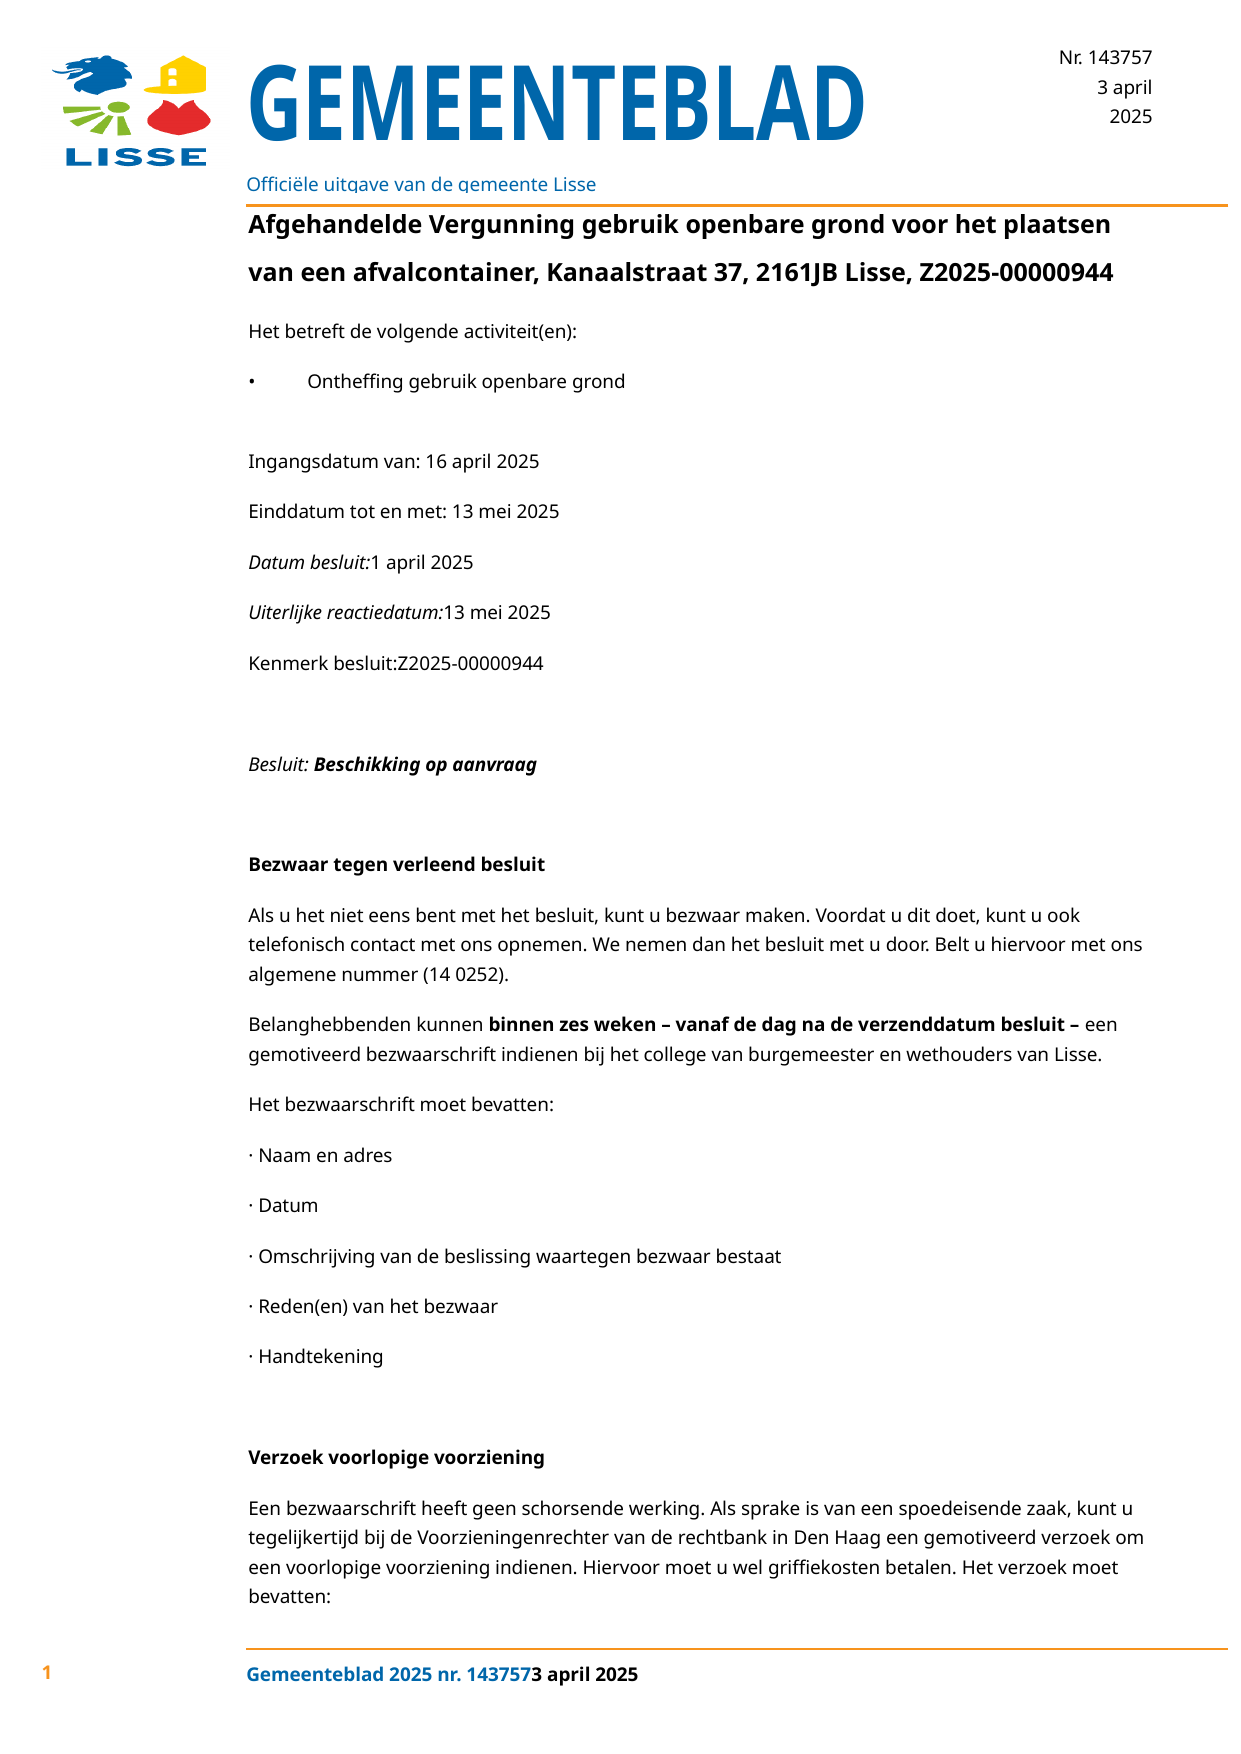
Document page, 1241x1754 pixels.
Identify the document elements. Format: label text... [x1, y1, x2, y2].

text Kenmerk besluit:Z2025-00000944 [248, 650, 1152, 676]
text · Reden(en) van het bezwaar [248, 1293, 1152, 1319]
text · Handtekening [248, 1344, 1152, 1369]
text Verzoek voorlopige voorziening [248, 1444, 1152, 1470]
text Afgehandelde Vergunning gebruik openbare grond voor het plaatsen van een afvalcontainer, Kanaalstraat 37, 2161JB Lisse, Z2025-00000944 [248, 207, 1152, 288]
text Het bezwaarschrift moet bevatten: [248, 1092, 1152, 1117]
text · Naam en adres [248, 1142, 1152, 1168]
text Besluit: Beschikking op aanvraag [248, 751, 1152, 777]
text Als u het niet eens bent met het besluit, kunt u bezwaar maken. Voordat u dit doet, kunt u ook telefonisch contact met ons opnemen. We nemen dan het besluit met u door. Belt u hiervoor met ons algemene nummer (14 0252). [248, 902, 1152, 987]
list Ontheffing gebruik openbare grond [248, 368, 1152, 394]
text Een bezwaarschrift heeft geen schorsende werking. Als sprake is van een spoedeisende zaak, kunt u tegelijkertijd bij de Voorzieningenrechter van de rechtbank in Den Haag een gemotiveerd verzoek om een voorlopige voorziening indienen. Hiervoor moet u wel griffiekosten betalen. Het verzoek moet bevatten: [248, 1495, 1152, 1609]
text Bezwaar tegen verleend besluit [248, 852, 1152, 877]
text Ingangsdatum van: 16 april 2025 [248, 448, 1152, 474]
text Belanghebbenden kunnen binnen zes weken – vanaf de dag na de verzenddatum besluit – een gemotiveerd bezwaarschrift indienen bij het college van burgemeester en wethouders van Lisse. [248, 1012, 1152, 1067]
text · Datum [248, 1192, 1152, 1218]
text · Omschrijving van de beslissing waartegen bezwaar bestaat [248, 1243, 1152, 1269]
text Het betreft de volgende activiteit(en): [248, 318, 1152, 344]
text Uiterlijke reactiedatum:13 mei 2025 [248, 599, 1152, 625]
text Einddatum tot en met: 13 mei 2025 [248, 499, 1152, 524]
picture [41, 47, 231, 172]
text Datum besluit:1 april 2025 [248, 549, 1152, 575]
